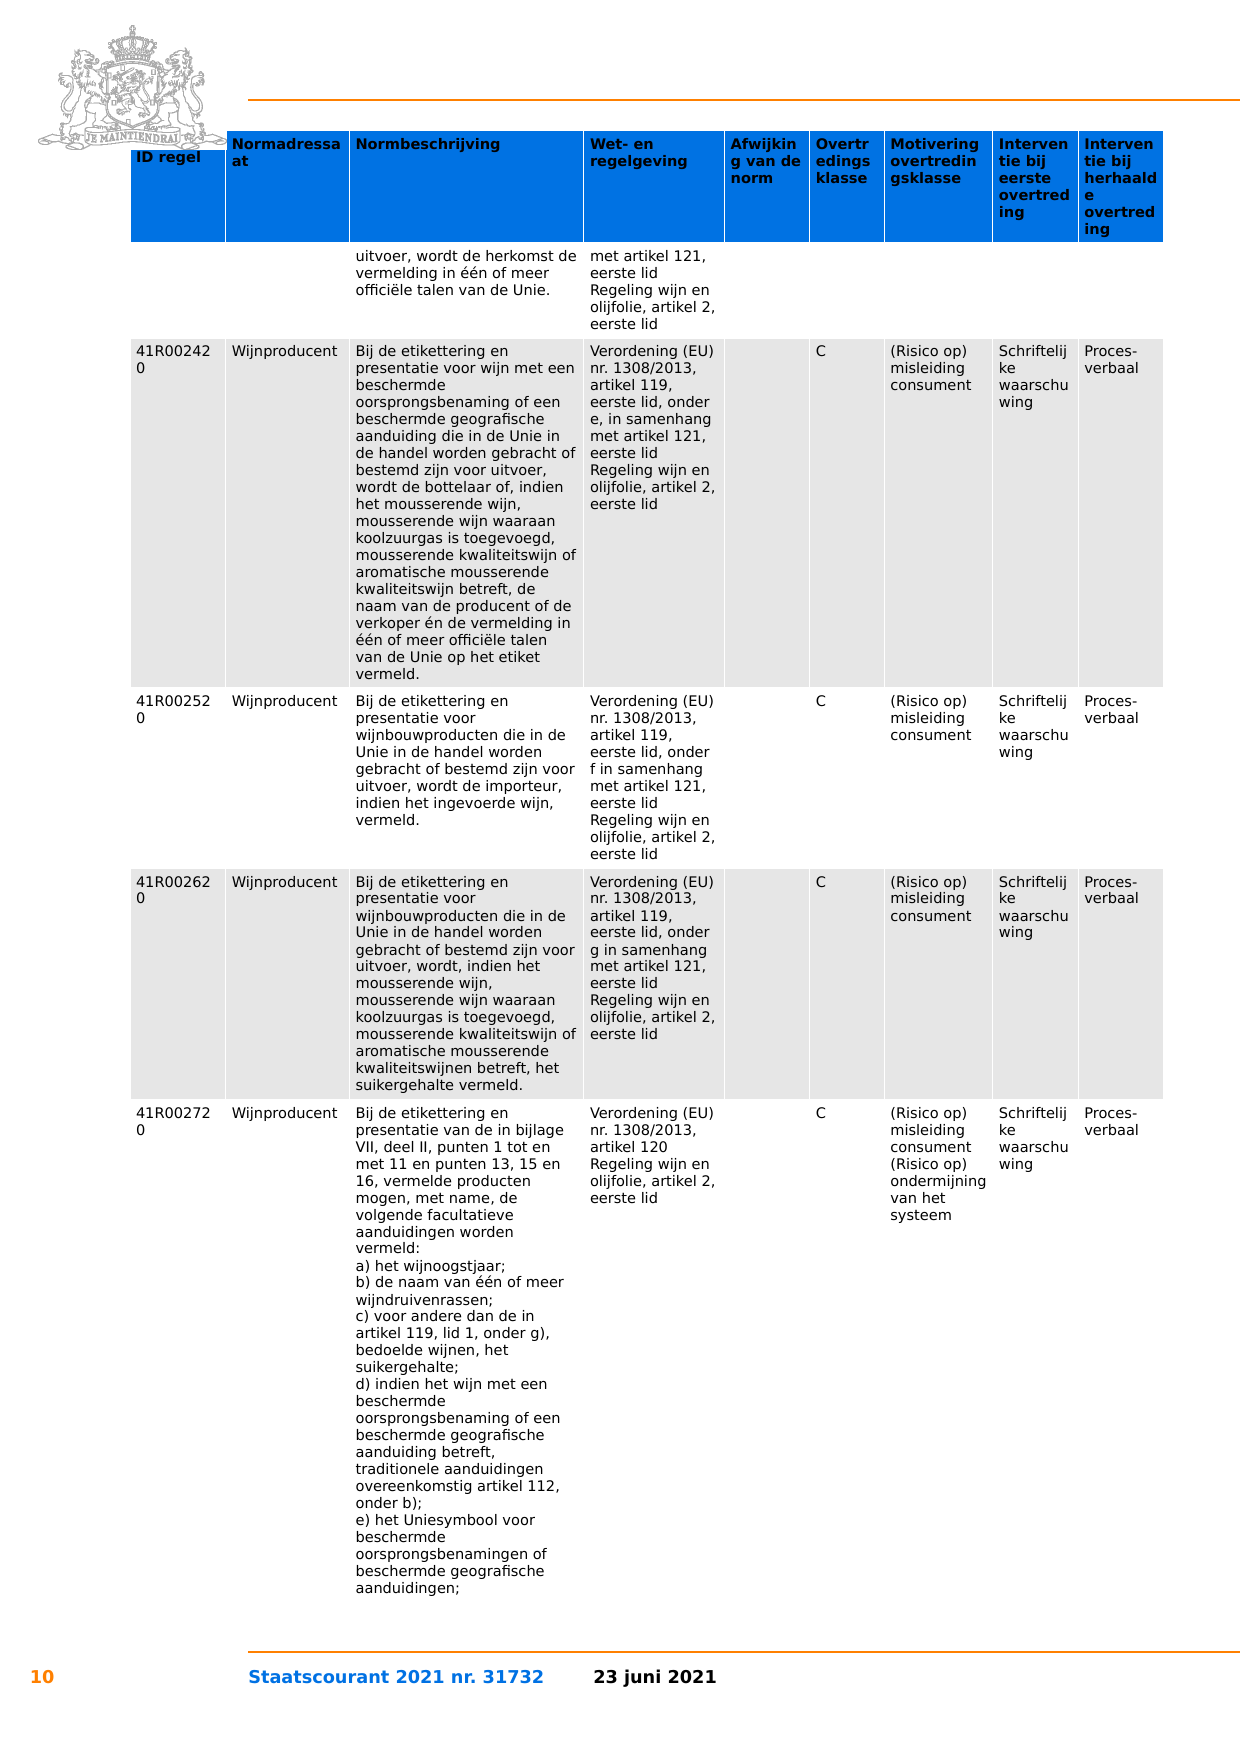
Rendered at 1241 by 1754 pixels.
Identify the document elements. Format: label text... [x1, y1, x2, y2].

table_cell Bij de etikettering en presentatie van de in bijlage VII, deel II, punten 1 tot en met 11 en punten 13, 15 en 16, vermelde producten mogen, met name, de volgende facultatieve aanduidingen worden vermeld: a) het wijnoogstjaar; b) de naam van één of meer wijndruivenrassen; c) voor andere dan de in artikel 119, lid 1, onder g), bedoelde wijnen, het suikergehalte; d) indien het wijn met een beschermde oorsprongsbenaming of een beschermde geografische aanduiding betreft, traditionele aanduidingen overeenkomstig artikel 112, onder b); e) het Uniesymbool voor beschermde oorsprongsbenamingen of beschermde geografische aanduidingen; [350, 1100, 583, 1602]
table_cell 41R002520 [131, 689, 225, 868]
table_cell (Risico op) misleiding consument [885, 339, 992, 687]
table_cell C [810, 869, 884, 1099]
table_cell Bij de etikettering en presentatie voor wijnbouwproducten die in de Unie in de handel worden gebracht of bestemd zijn voor uitvoer, wordt de importeur, indien het ingevoerde wijn, vermeld. [350, 689, 583, 868]
table_header Normbeschrijving [350, 131, 583, 242]
table_cell Schriftelijke waarschuwing [993, 339, 1078, 687]
table_cell Wijnproducent [226, 339, 349, 687]
table_cell [1079, 243, 1163, 337]
table_cell Verordening (EU) nr. 1308/2013, artikel 119, eerste lid, onder g in samenhang met artikel 121, eerste lid Regeling wijn en olijfolie, artikel 2, eerste lid [584, 869, 724, 1099]
table_cell [810, 243, 884, 337]
table_header Interventie bij herhaalde overtreding [1079, 131, 1163, 242]
table_cell Proces-verbaal [1079, 869, 1163, 1099]
table_cell [885, 243, 992, 337]
table_cell [725, 339, 809, 687]
table_cell [725, 689, 809, 868]
table_cell [725, 243, 809, 337]
table_cell 41R002620 [131, 869, 225, 1099]
table_cell Proces-verbaal [1079, 689, 1163, 868]
table_header Afwijking van de norm [725, 131, 809, 242]
table_cell Schriftelijke waarschuwing [993, 689, 1078, 868]
table_cell Schriftelijke waarschuwing [993, 1100, 1078, 1602]
table_header Overtredingsklasse [810, 131, 884, 242]
table_cell C [810, 1100, 884, 1602]
table_header Wet- en regelgeving [584, 131, 724, 242]
table_cell met artikel 121, eerste lid Regeling wijn en olijfolie, artikel 2, eerste lid [584, 243, 724, 337]
table_cell (Risico op) misleiding consument (Risico op) ondermijning van het systeem [885, 1100, 992, 1602]
table_cell uitvoer, wordt de herkomst de vermelding in één of meer officiële talen van de Unie. [350, 243, 583, 337]
table_header Motivering overtredingsklasse [885, 131, 992, 242]
table_cell Wijnproducent [226, 1100, 349, 1602]
table_cell C [810, 339, 884, 687]
table_cell [131, 243, 225, 337]
table_cell (Risico op) misleiding consument [885, 689, 992, 868]
table_cell 41R002720 [131, 1100, 225, 1602]
table_cell Bij de etikettering en presentatie voor wijn met een beschermde oorsprongsbenaming of een beschermde geografische aanduiding die in de Unie in de handel worden gebracht of bestemd zijn voor uitvoer, wordt de bottelaar of, indien het mousserende wijn, mousserende wijn waaraan koolzuurgas is toegevoegd, mousserende kwaliteitswijn of aromatische mousserende kwaliteitswijn betreft, de naam van de producent of de verkoper én de vermelding in één of meer officiële talen van de Unie op het etiket vermeld. [350, 339, 583, 687]
table_cell Bij de etikettering en presentatie voor wijnbouwproducten die in de Unie in de handel worden gebracht of bestemd zijn voor uitvoer, wordt, indien het mousserende wijn, mousserende wijn waaraan koolzuurgas is toegevoegd, mousserende kwaliteitswijn of aromatische mousserende kwaliteitswijnen betreft, het suikergehalte vermeld. [350, 869, 583, 1099]
table_cell [993, 243, 1078, 337]
table_cell Verordening (EU) nr. 1308/2013, artikel 119, eerste lid, onder e, in samenhang met artikel 121, eerste lid Regeling wijn en olijfolie, artikel 2, eerste lid [584, 339, 724, 687]
table_cell Wijnproducent [226, 689, 349, 868]
table_cell Proces-verbaal [1079, 339, 1163, 687]
picture [38, 25, 227, 150]
table_cell 41R002420 [131, 339, 225, 687]
table_cell [725, 1100, 809, 1602]
table_cell (Risico op) misleiding consument [885, 869, 992, 1099]
table_cell Schriftelijke waarschuwing [993, 869, 1078, 1099]
table_cell Verordening (EU) nr. 1308/2013, artikel 119, eerste lid, onder f in samenhang met artikel 121, eerste lid Regeling wijn en olijfolie, artikel 2, eerste lid [584, 689, 724, 868]
table_cell C [810, 689, 884, 868]
table_cell [725, 869, 809, 1099]
table_header Interventie bij eerste overtreding [993, 131, 1078, 242]
table_cell [226, 243, 349, 337]
table_header ID regel [131, 150, 225, 242]
table_cell Verordening (EU) nr. 1308/2013, artikel 120 Regeling wijn en olijfolie, artikel 2, eerste lid [584, 1100, 724, 1602]
table_cell Proces-verbaal [1079, 1100, 1163, 1602]
table_cell Wijnproducent [226, 869, 349, 1099]
table_header Normadressaat [226, 131, 349, 242]
